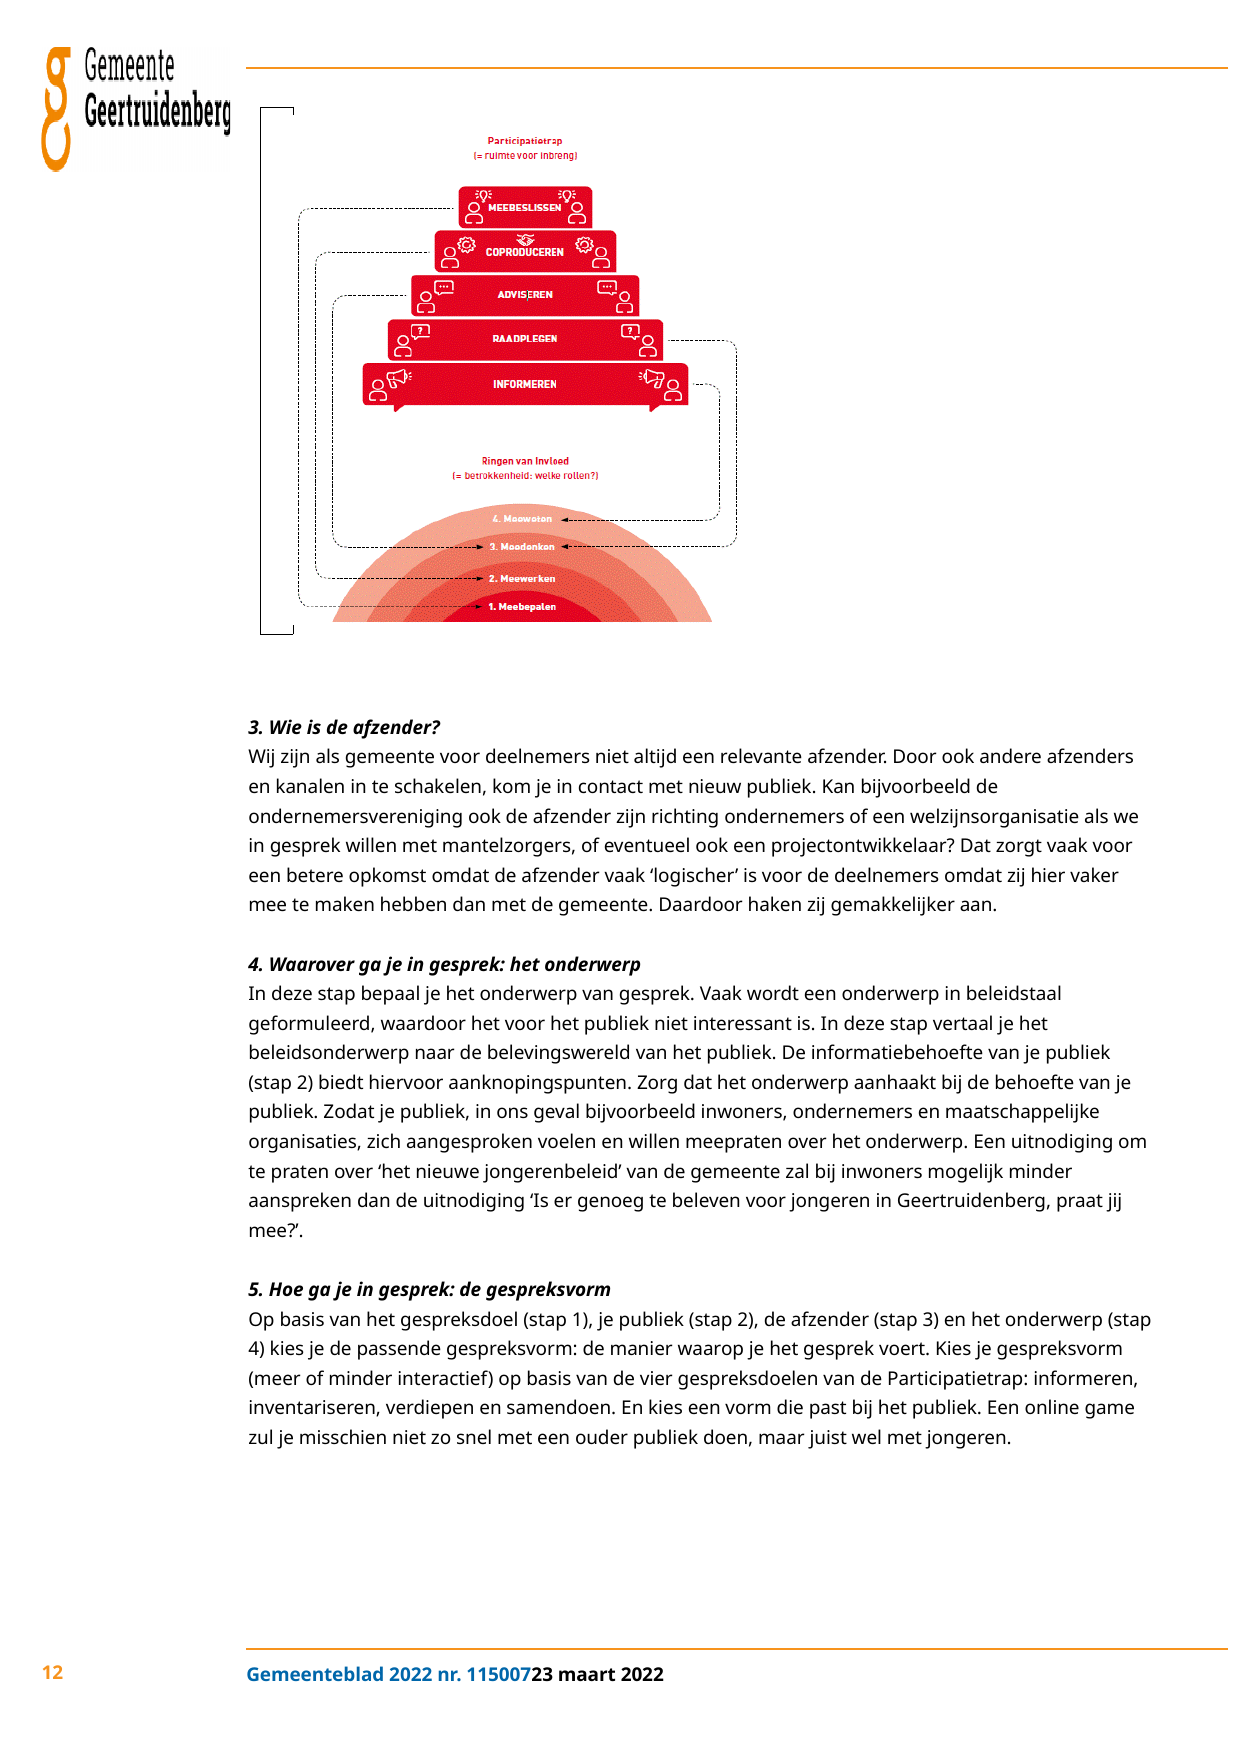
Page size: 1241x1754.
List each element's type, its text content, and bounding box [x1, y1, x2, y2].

text 4. Waarover ga je in gesprek: het onderwerp [248, 951, 1152, 977]
picture [268, 115, 771, 625]
text Op basis van het gespreksdoel (stap 1), je publiek (stap 2), de afzender (stap 3) en het onderwerp (stap 4) kies je de passende gespreksvorm: de manier waarop je het gesprek voert. Kies je gespreksvorm (meer of minder interactief) op basis van de vier gespreksdoelen van de Participatietrap: informeren, inventariseren, verdiepen en samendoen. En kies een vorm die past bij het publiek. Een online game zul je misschien niet zo snel met een ouder publiek doen, maar juist wel met jongeren. [248, 1306, 1152, 1450]
text 3. Wie is de afzender? [248, 714, 1152, 740]
text 5. Hoe ga je in gesprek: de gespreksvorm [248, 1276, 1152, 1302]
text In deze stap bepaal je het onderwerp van gesprek. Vaak wordt een onderwerp in beleidstaal geformuleerd, waardoor het voor het publiek niet interessant is. In deze stap vertaal je het beleidsonderwerp naar de belevingswereld van het publiek. De informatiebehoefte van je publiek (stap 2) biedt hiervoor aanknopingspunten. Zorg dat het onderwerp aanhaakt bij de behoefte van je publiek. Zodat je publiek, in ons geval bijvoorbeeld inwoners, ondernemers en maatschappelijke organisaties, zich aangesproken voelen en willen meepraten over het onderwerp. Een uitnodiging om te praten over ‘het nieuwe jongerenbeleid’ van de gemeente zal bij inwoners mogelijk minder aanspreken dan de uitnodiging ‘Is er genoeg te beleven voor jongeren in Geertruidenberg, praat jij mee?’. [248, 980, 1152, 1243]
text Wij zijn als gemeente voor deelnemers niet altijd een relevante afzender. Door ook andere afzenders en kanalen in te schakelen, kom je in contact met nieuw publiek. Kan bijvoorbeeld de ondernemersvereniging ook de afzender zijn richting ondernemers of een welzijnsorganisatie als we in gesprek willen met mantelzorgers, of eventueel ook een projectontwikkelaar? Dat zorgt vaak voor een betere opkomst omdat de afzender vaak ‘logischer’ is voor de deelnemers omdat zij hier vaker mee te maken hebben dan met de gemeente. Daardoor haken zij gemakkelijker aan. [248, 744, 1152, 917]
picture [41, 47, 231, 172]
